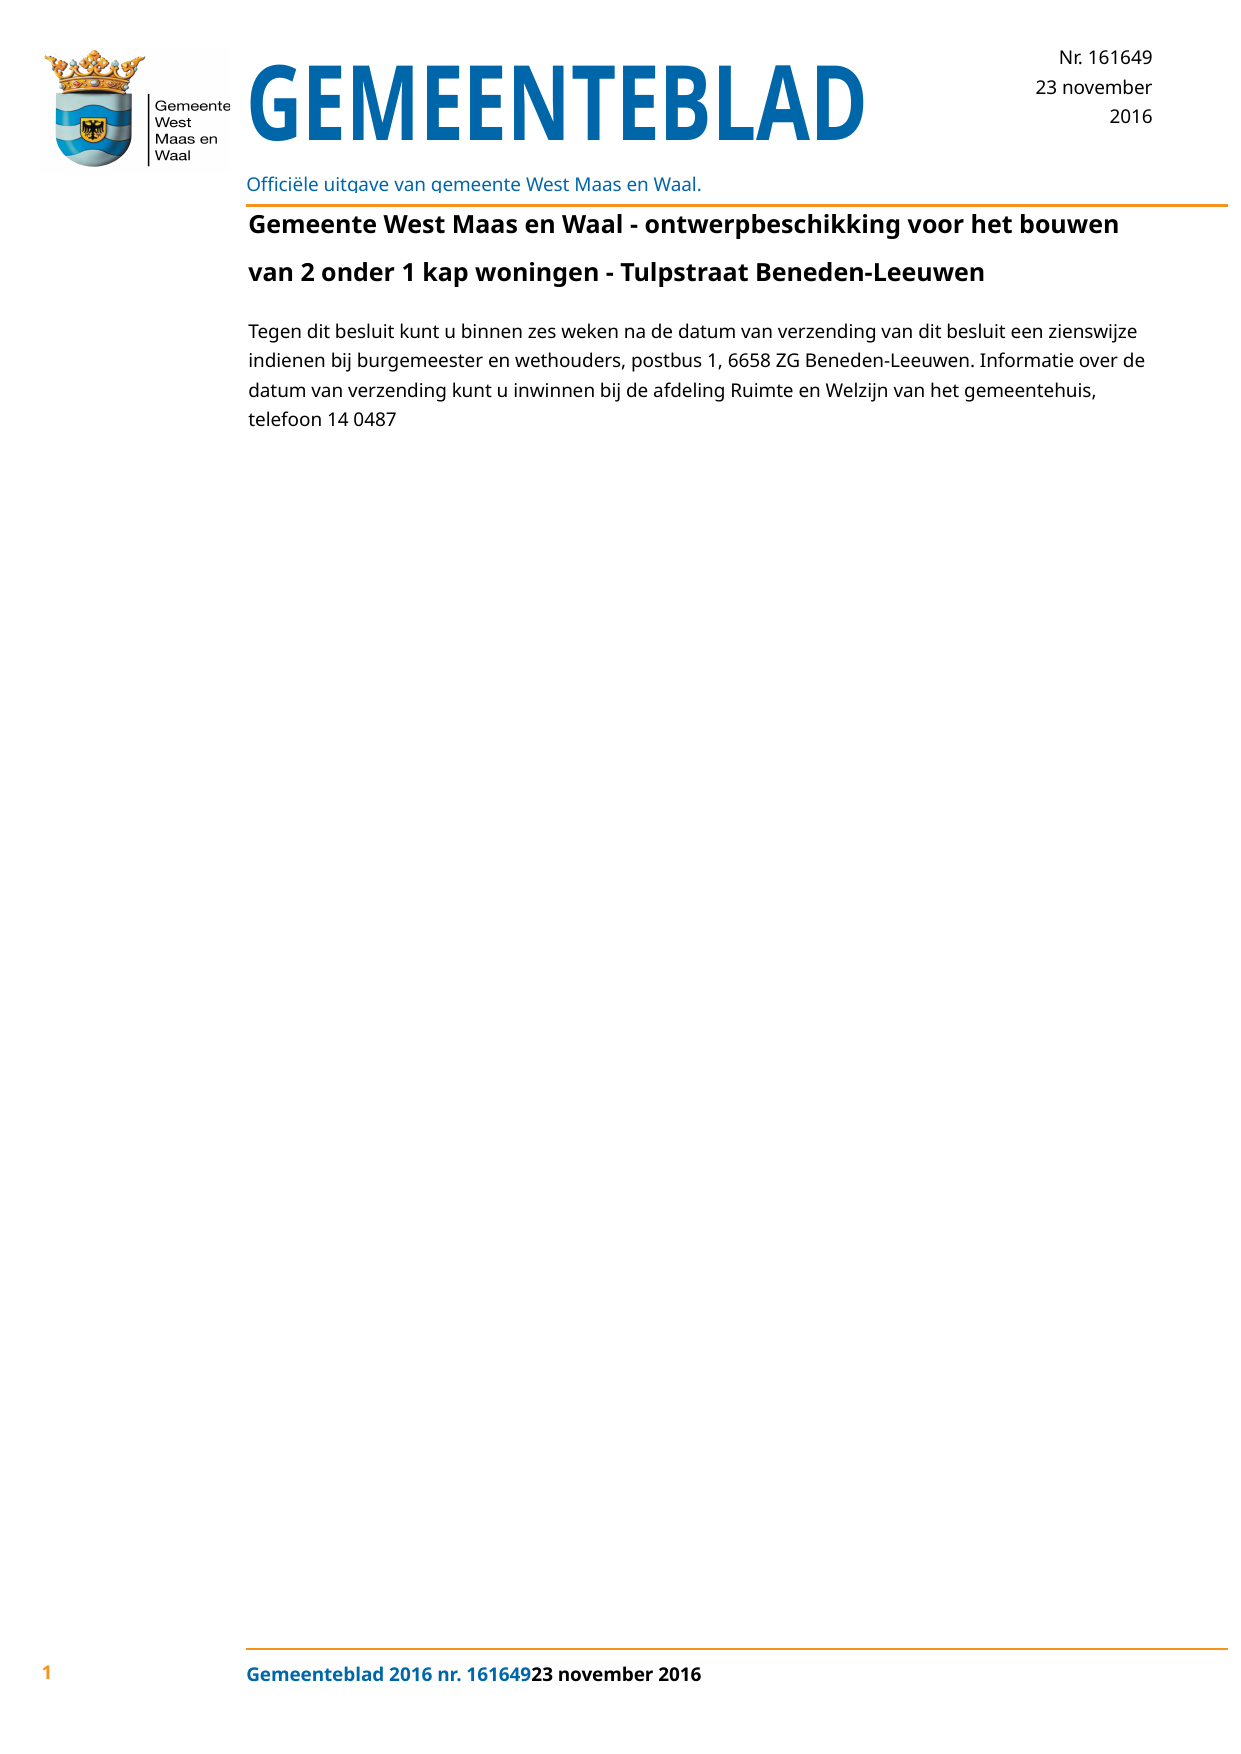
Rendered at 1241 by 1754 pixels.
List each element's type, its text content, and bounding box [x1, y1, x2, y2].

picture [41, 47, 231, 172]
text Tegen dit besluit kunt u binnen zes weken na de datum van verzending van dit besluit een zienswijze indienen bij burgemeester en wethouders, postbus 1, 6658 ZG Beneden-Leeuwen. Informatie over de datum van verzending kunt u inwinnen bij de afdeling Ruimte en Welzijn van het gemeentehuis, telefoon 14 0487 [248, 318, 1152, 432]
text Gemeente West Maas en Waal - ontwerpbeschikking voor het bouwen van 2 onder 1 kap woningen - Tulpstraat Beneden-Leeuwen [248, 207, 1152, 288]
